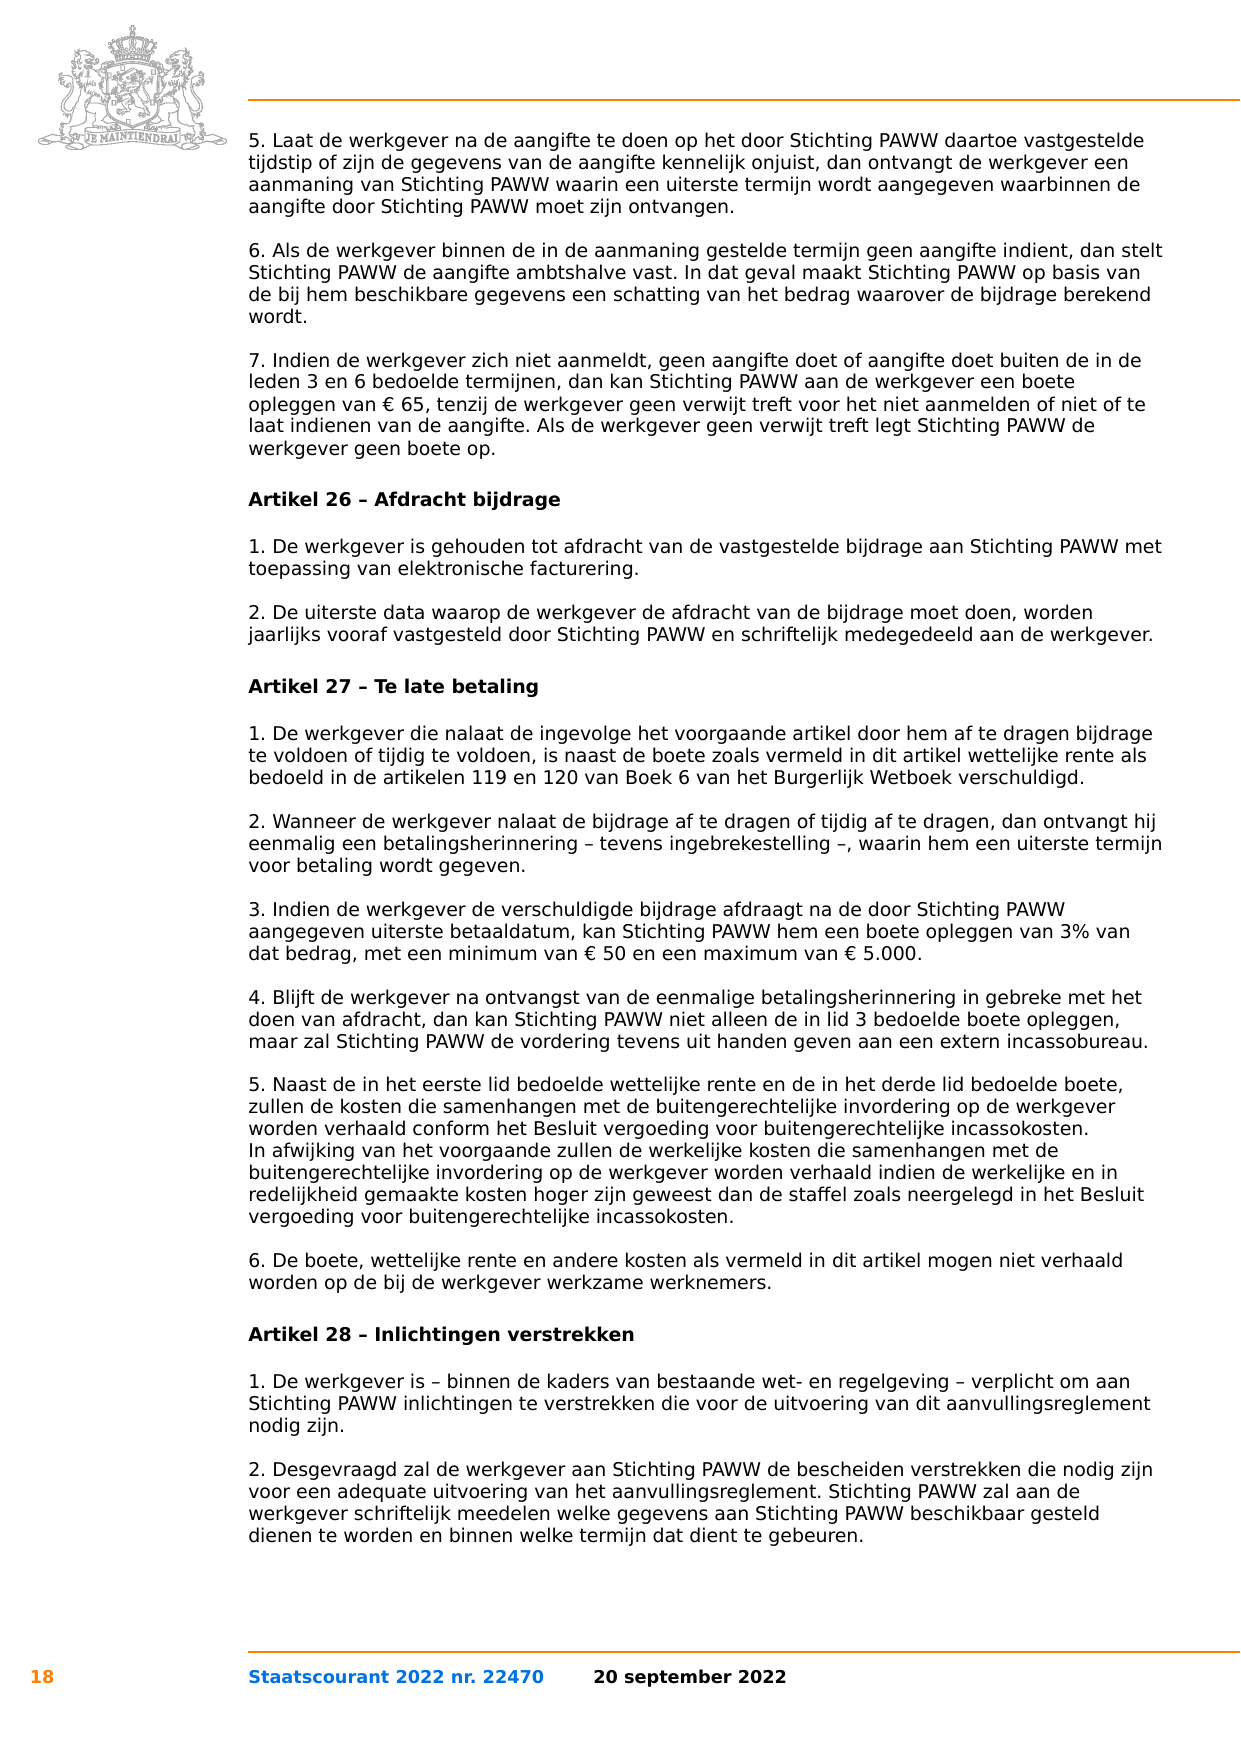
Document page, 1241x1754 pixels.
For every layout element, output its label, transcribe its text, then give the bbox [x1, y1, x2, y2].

text 1. De werkgever die nalaat de ingevolge het voorgaande artikel door hem af te dragen bijdrage te voldoen of tijdig te voldoen, is naast de boete zoals vermeld in dit artikel wettelijke rente als bedoeld in de artikelen 119 en 120 van Boek 6 van het Burgerlijk Wetboek verschuldigd. [248, 723, 1163, 789]
subtitle Artikel 27 – Te late betaling [248, 676, 1163, 698]
subtitle Artikel 26 – Afdracht bijdrage [248, 489, 1163, 511]
text 1. De werkgever is gehouden tot afdracht van de vastgestelde bijdrage aan Stichting PAWW met toepassing van elektronische facturering. [248, 536, 1163, 580]
picture [38, 25, 227, 150]
text 6. De boete, wettelijke rente en andere kosten als vermeld in dit artikel mogen niet verhaald worden op de bij de werkgever werkzame werknemers. [248, 1250, 1163, 1294]
text 1. De werkgever is – binnen de kaders van bestaande wet- en regelgeving – verplicht om aan Stichting PAWW inlichtingen te verstrekken die voor de uitvoering van dit aanvullingsreglement nodig zijn. [248, 1371, 1163, 1437]
text 2. Desgevraagd zal de werkgever aan Stichting PAWW de bescheiden verstrekken die nodig zijn voor een adequate uitvoering van het aanvullingsreglement. Stichting PAWW zal aan de werkgever schriftelijk meedelen welke gegevens aan Stichting PAWW beschikbaar gesteld dienen te worden en binnen welke termijn dat dient te gebeuren. [248, 1459, 1163, 1547]
text In afwijking van het voorgaande zullen de werkelijke kosten die samenhangen met de buitengerechtelijke invordering op de werkgever worden verhaald indien de werkelijke en in redelijkheid gemaakte kosten hoger zijn geweest dan de staffel zoals neergelegd in het Besluit vergoeding voor buitengerechtelijke incassokosten. [248, 1140, 1163, 1228]
text 2. De uiterste data waarop de werkgever de afdracht van de bijdrage moet doen, worden jaarlijks vooraf vastgesteld door Stichting PAWW en schriftelijk medegedeeld aan de werkgever. [248, 602, 1163, 646]
text 7. Indien de werkgever zich niet aanmeldt, geen aangifte doet of aangifte doet buiten de in de leden 3 en 6 bedoelde termijnen, dan kan Stichting PAWW aan de werkgever een boete opleggen van € 65, tenzij de werkgever geen verwijt treft voor het niet aanmelden of niet of te laat indienen van de aangifte. Als de werkgever geen verwijt treft legt Stichting PAWW de werkgever geen boete op. [248, 349, 1163, 459]
text 2. Wanneer de werkgever nalaat de bijdrage af te dragen of tijdig af te dragen, dan ontvangt hij eenmalig een betalingsherinnering – tevens ingebrekestelling –, waarin hem een uiterste termijn voor betaling wordt gegeven. [248, 811, 1163, 877]
text 3. Indien de werkgever de verschuldigde bijdrage afdraagt na de door Stichting PAWW aangegeven uiterste betaaldatum, kan Stichting PAWW hem een boete opleggen van 3% van dat bedrag, met een minimum van € 50 en een maximum van € 5.000. [248, 899, 1163, 965]
text 6. Als de werkgever binnen de in de aanmaning gestelde termijn geen aangifte indient, dan stelt Stichting PAWW de aangifte ambtshalve vast. In dat geval maakt Stichting PAWW op basis van de bij hem beschikbare gegevens een schatting van het bedrag waarover de bijdrage berekend wordt. [248, 240, 1163, 328]
text 5. Naast de in het eerste lid bedoelde wettelijke rente en de in het derde lid bedoelde boete, zullen de kosten die samenhangen met de buitengerechtelijke invordering op de werkgever worden verhaald conform het Besluit vergoeding voor buitengerechtelijke incassokosten. [248, 1074, 1163, 1140]
text 5. Laat de werkgever na de aangifte te doen op het door Stichting PAWW daartoe vastgestelde tijdstip of zijn de gegevens van de aangifte kennelijk onjuist, dan ontvangt de werkgever een aanmaning van Stichting PAWW waarin een uiterste termijn wordt aangegeven waarbinnen de aangifte door Stichting PAWW moet zijn ontvangen. [248, 130, 1163, 218]
subtitle Artikel 28 – Inlichtingen verstrekken [248, 1324, 1163, 1346]
text 4. Blijft de werkgever na ontvangst van de eenmalige betalingsherinnering in gebreke met het doen van afdracht, dan kan Stichting PAWW niet alleen de in lid 3 bedoelde boete opleggen, maar zal Stichting PAWW de vordering tevens uit handen geven aan een extern incassobureau. [248, 987, 1163, 1052]
